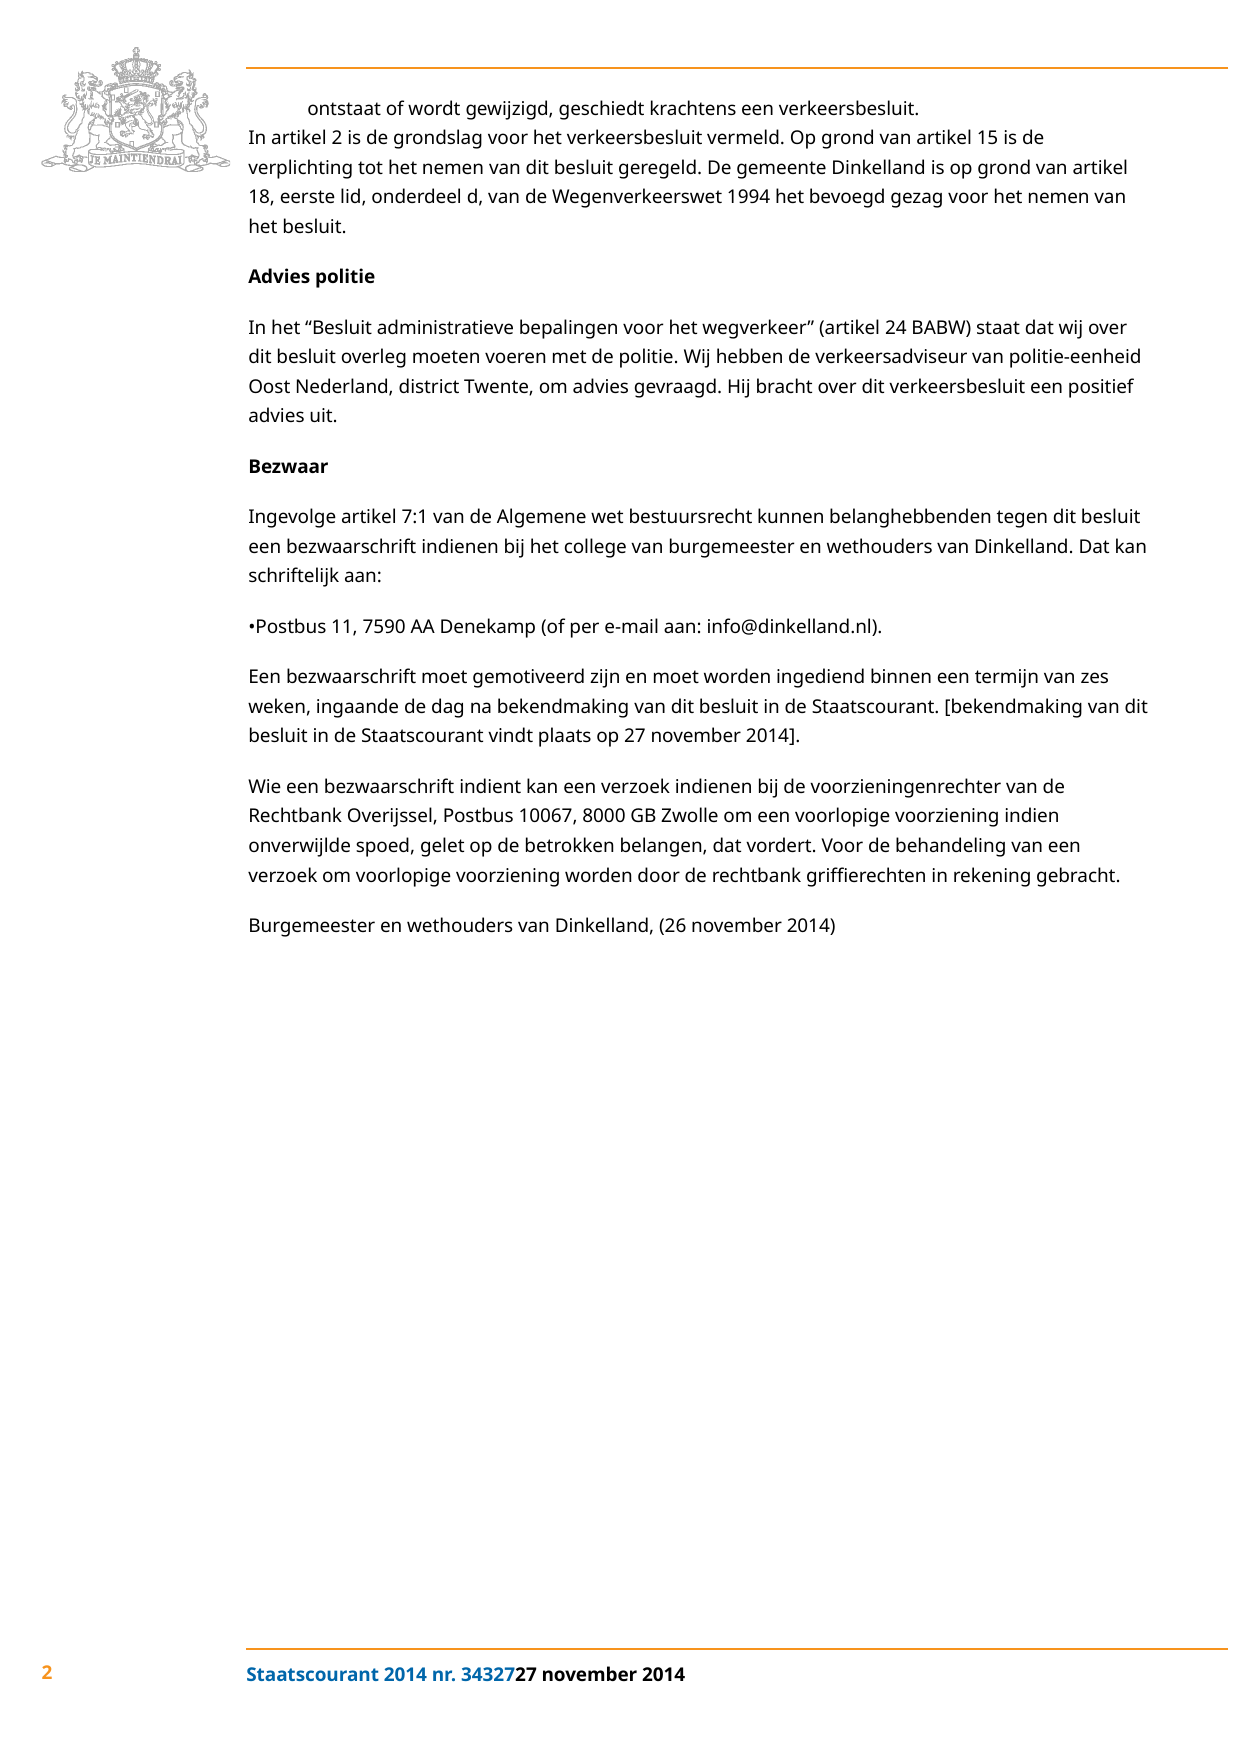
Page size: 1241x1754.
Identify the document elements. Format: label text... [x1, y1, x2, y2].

text Wie een bezwaarschrift indient kan een verzoek indienen bij de voorzieningenrechter van de Rechtbank Overijssel, Postbus 10067, 8000 GB Zwolle om een voorlopige voorziening indien onverwijlde spoed, gelet op de betrokken belangen, dat vordert. Voor de behandeling van een verzoek om voorlopige voorziening worden door de rechtbank griffierechten in rekening gebracht. [248, 773, 1152, 888]
text Ingevolge artikel 7:1 van de Algemene wet bestuursrecht kunnen belanghebbenden tegen dit besluit een bezwaarschrift indienen bij het college van burgemeester en wethouders van Dinkelland. Dat kan schriftelijk aan: [248, 503, 1152, 588]
text In artikel 2 is de grondslag voor het verkeersbesluit vermeld. Op grond van artikel 15 is de verplichting tot het nemen van dit besluit geregeld. De gemeente Dinkelland is op grond van artikel 18, eerste lid, onderdeel d, van de Wegenverkeerswet 1994 het bevoegd gezag voor het nemen van het besluit. [248, 124, 1152, 239]
text Bezwaar [248, 453, 1152, 479]
text In het “Besluit administratieve bepalingen voor het wegverkeer” (artikel 24 BABW) staat dat wij over dit besluit overleg moeten voeren met de politie. Wij hebben de verkeersadviseur van politie-eenheid Oost Nederland, district Twente, om advies gevraagd. Hij bracht over dit verkeersbesluit een positief advies uit. [248, 314, 1152, 428]
list ontstaat of wordt gewijzigd, geschiedt krachtens een verkeersbesluit. [248, 95, 1152, 121]
text Advies politie [248, 263, 1152, 289]
picture [41, 47, 231, 172]
text Een bezwaarschrift moet gemotiveerd zijn en moet worden ingediend binnen een termijn van zes weken, ingaande de dag na bekendmaking van dit besluit in de Staatscourant. [bekendmaking van dit besluit in de Staatscourant vindt plaats op 27 november 2014]. [248, 663, 1152, 748]
text •Postbus 11, 7590 AA Denekamp (of per e-mail aan: info@dinkelland.nl). [248, 613, 1152, 639]
text Burgemeester en wethouders van Dinkelland, (26 november 2014) [248, 912, 1152, 938]
